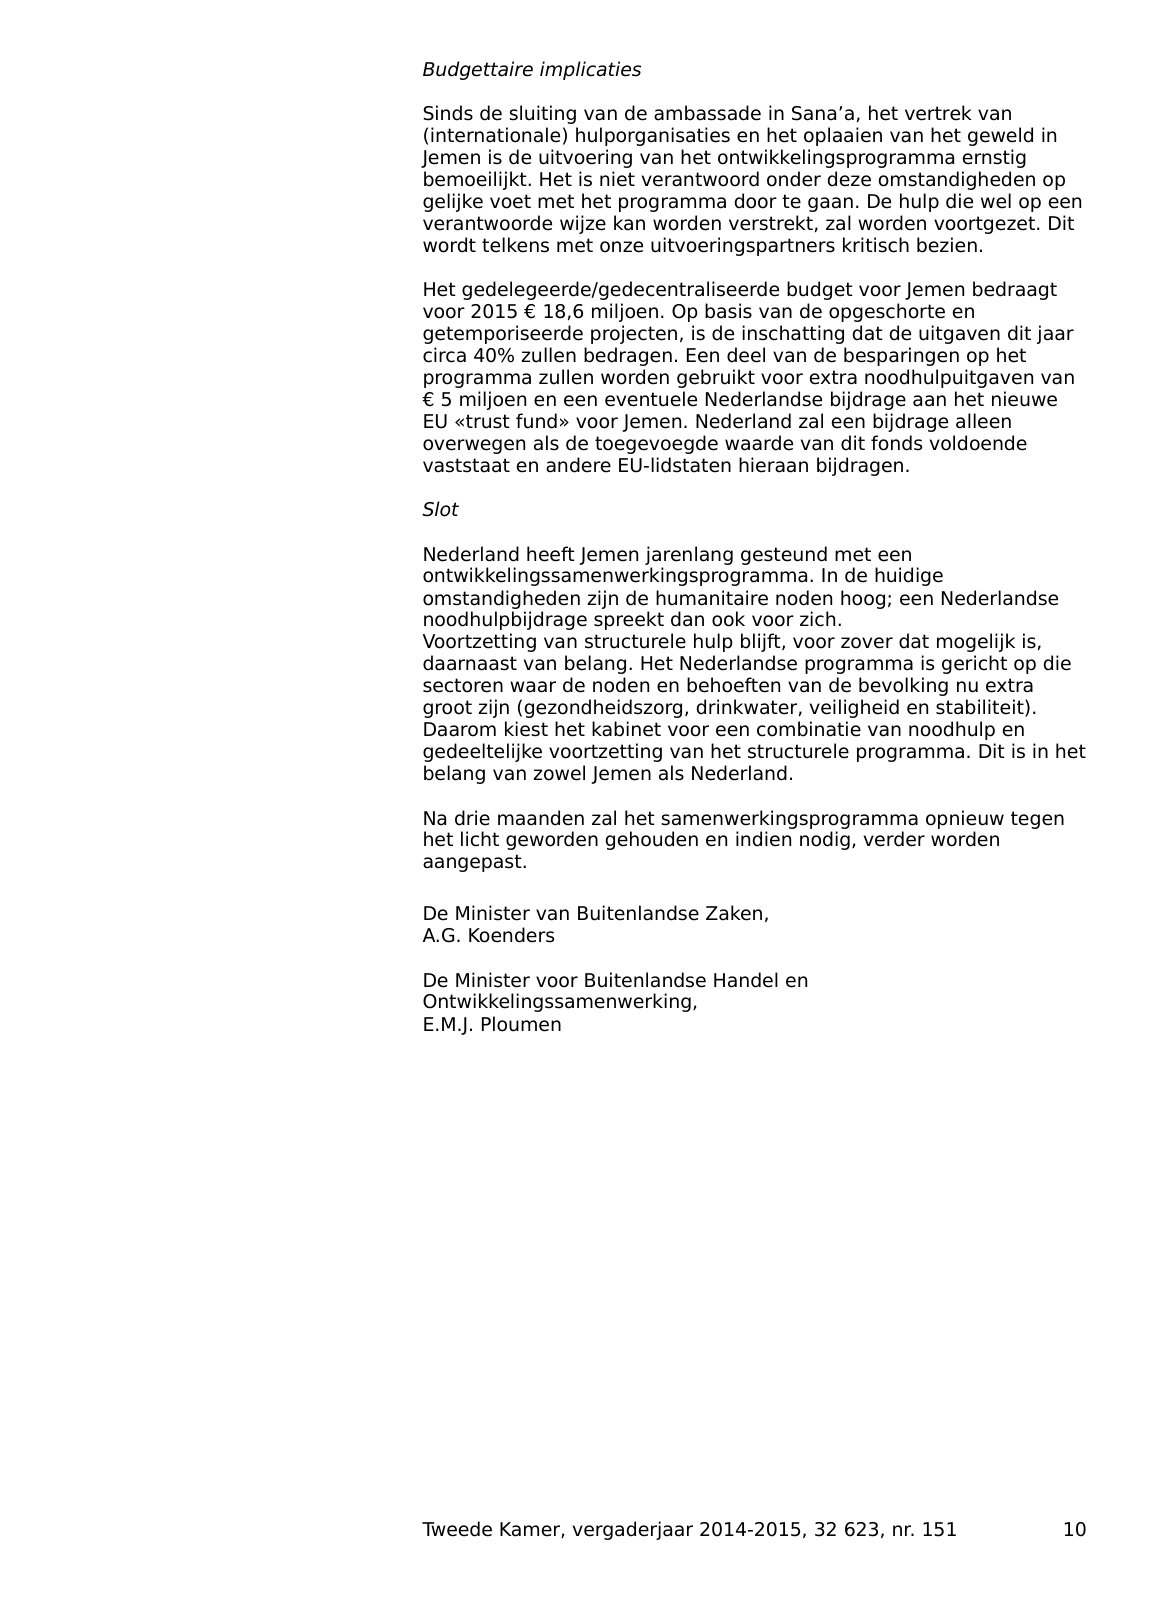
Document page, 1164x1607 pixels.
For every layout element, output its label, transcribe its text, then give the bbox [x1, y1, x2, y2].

text Het gedelegeerde/gedecentraliseerde budget voor Jemen bedraagt voor 2015 € 18,6 miljoen. Op basis van de opgeschorte en getemporiseerde projecten, is de inschatting dat de uitgaven dit jaar circa 40% zullen bedragen. Een deel van de besparingen op het programma zullen worden gebruikt voor extra noodhulpuitgaven van € 5 miljoen en een eventuele Nederlandse bijdrage aan het nieuwe EU «trust fund» voor Jemen. Nederland zal een bijdrage alleen overwegen als de toegevoegde waarde van dit fonds voldoende vaststaat en andere EU-lidstaten hieraan bijdragen. [422, 279, 1087, 477]
text De Minister voor Buitenlandse Handel en Ontwikkelingssamenwerking, E.M.J. Ploumen [422, 969, 1087, 1035]
text Voortzetting van structurele hulp blijft, voor zover dat mogelijk is, daarnaast van belang. Het Nederlandse programma is gericht op die sectoren waar de noden en behoeften van de bevolking nu extra groot zijn (gezondheidszorg, drinkwater, veiligheid en stabiliteit). Daarom kiest het kabinet voor een combinatie van noodhulp en gedeeltelijke voortzetting van het structurele programma. Dit is in het belang van zowel Jemen als Nederland. [422, 631, 1087, 785]
text Na drie maanden zal het samenwerkingsprogramma opnieuw tegen het licht geworden gehouden en indien nodig, verder worden aangepast. [422, 807, 1087, 873]
subtitle Budgettaire implicaties [422, 59, 1087, 81]
subtitle Slot [422, 499, 1087, 521]
text Sinds de sluiting van de ambassade in Sana’a, het vertrek van (internationale) hulporganisaties en het oplaaien van het geweld in Jemen is de uitvoering van het ontwikkelingsprogramma ernstig bemoeilijkt. Het is niet verantwoord onder deze omstandigheden op gelijke voet met het programma door te gaan. De hulp die wel op een verantwoorde wijze kan worden verstrekt, zal worden voortgezet. Dit wordt telkens met onze uitvoeringspartners kritisch bezien. [422, 103, 1087, 257]
text De Minister van Buitenlandse Zaken, A.G. Koenders [422, 903, 1087, 947]
text Nederland heeft Jemen jarenlang gesteund met een ontwikkelingssamenwerkingsprogramma. In de huidige omstandigheden zijn de humanitaire noden hoog; een Nederlandse noodhulpbijdrage spreekt dan ook voor zich. [422, 543, 1087, 631]
